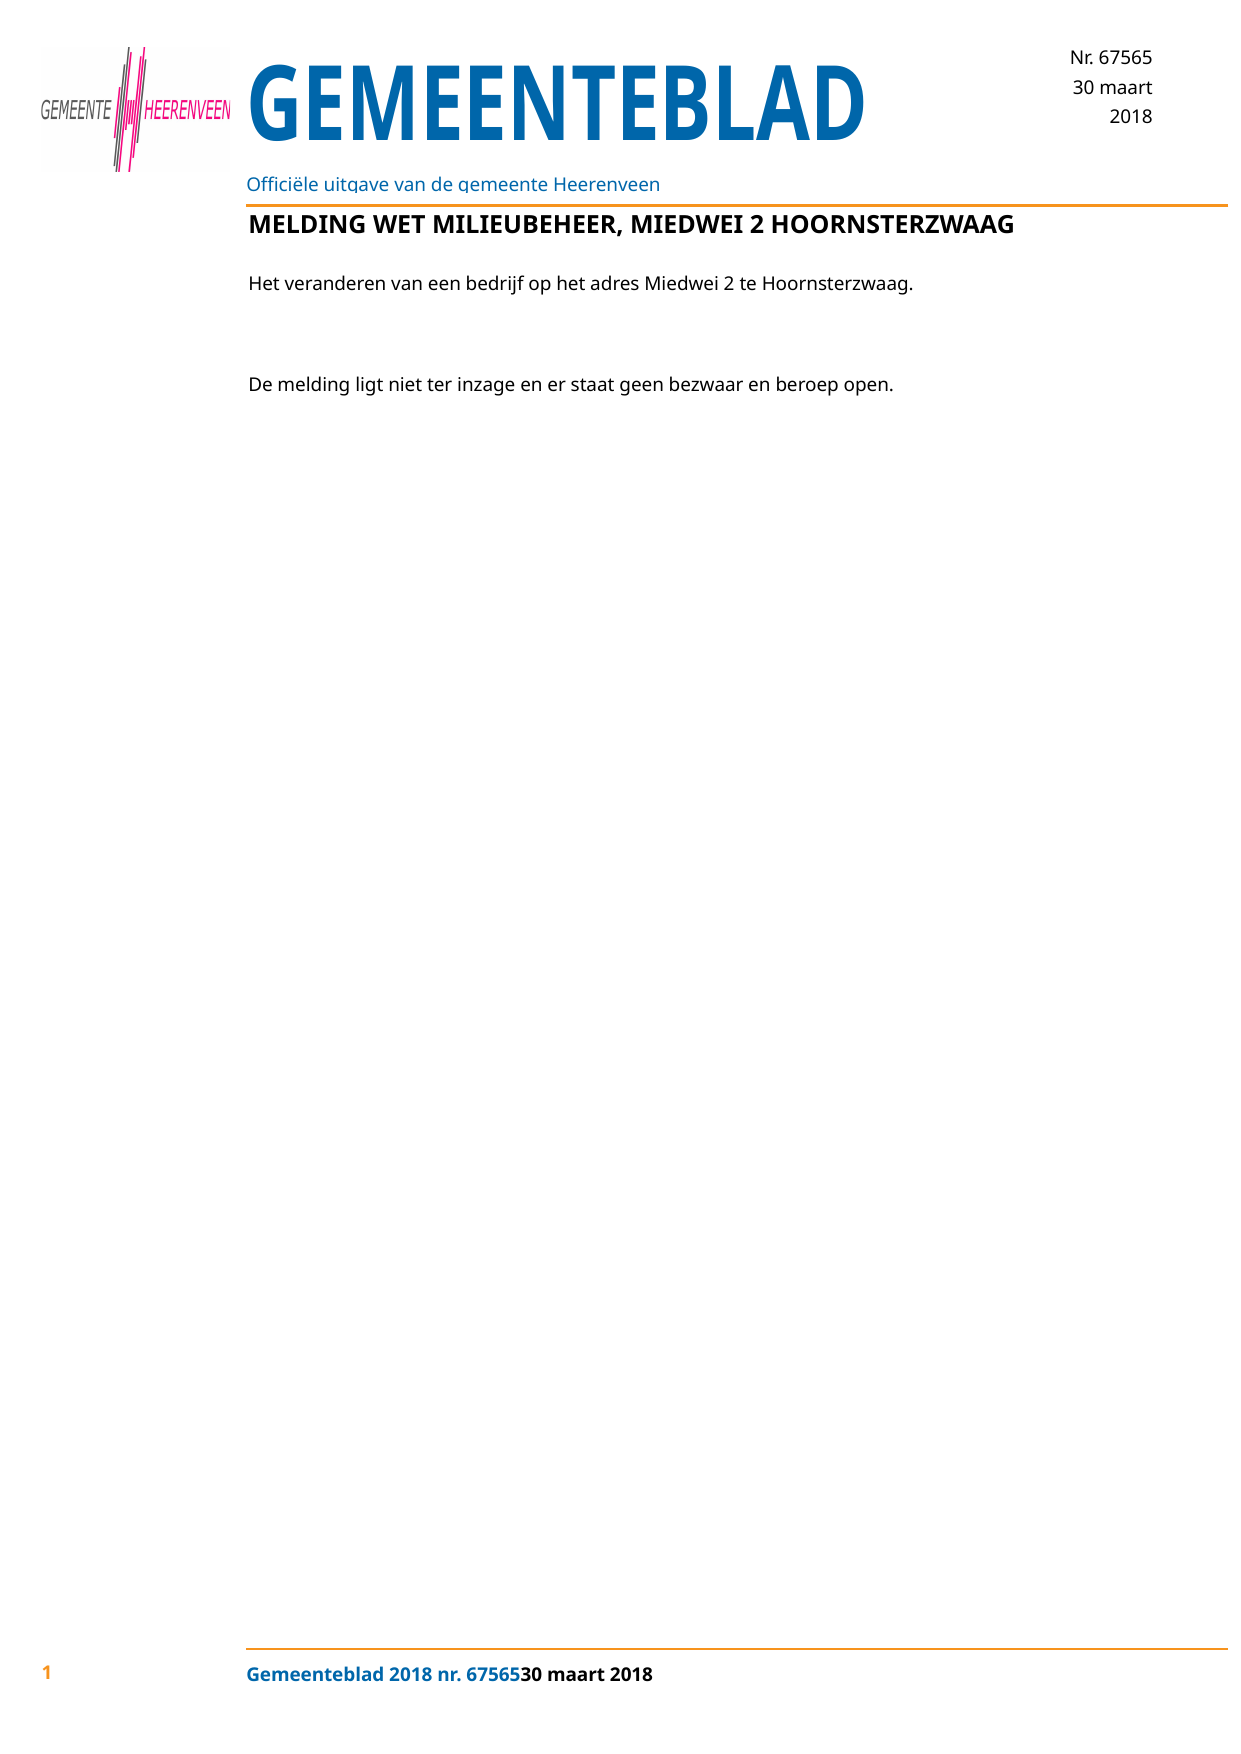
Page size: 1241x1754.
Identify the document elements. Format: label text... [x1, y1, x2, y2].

text Het veranderen van een bedrijf op het adres Miedwei 2 te Hoornsterzwaag. [248, 270, 1152, 296]
picture [41, 47, 231, 172]
text MELDING WET MILIEUBEHEER, MIEDWEI 2 HOORNSTERZWAAG [248, 207, 1152, 241]
text De melding ligt niet ter inzage en er staat geen bezwaar en beroep open. [248, 371, 1152, 397]
